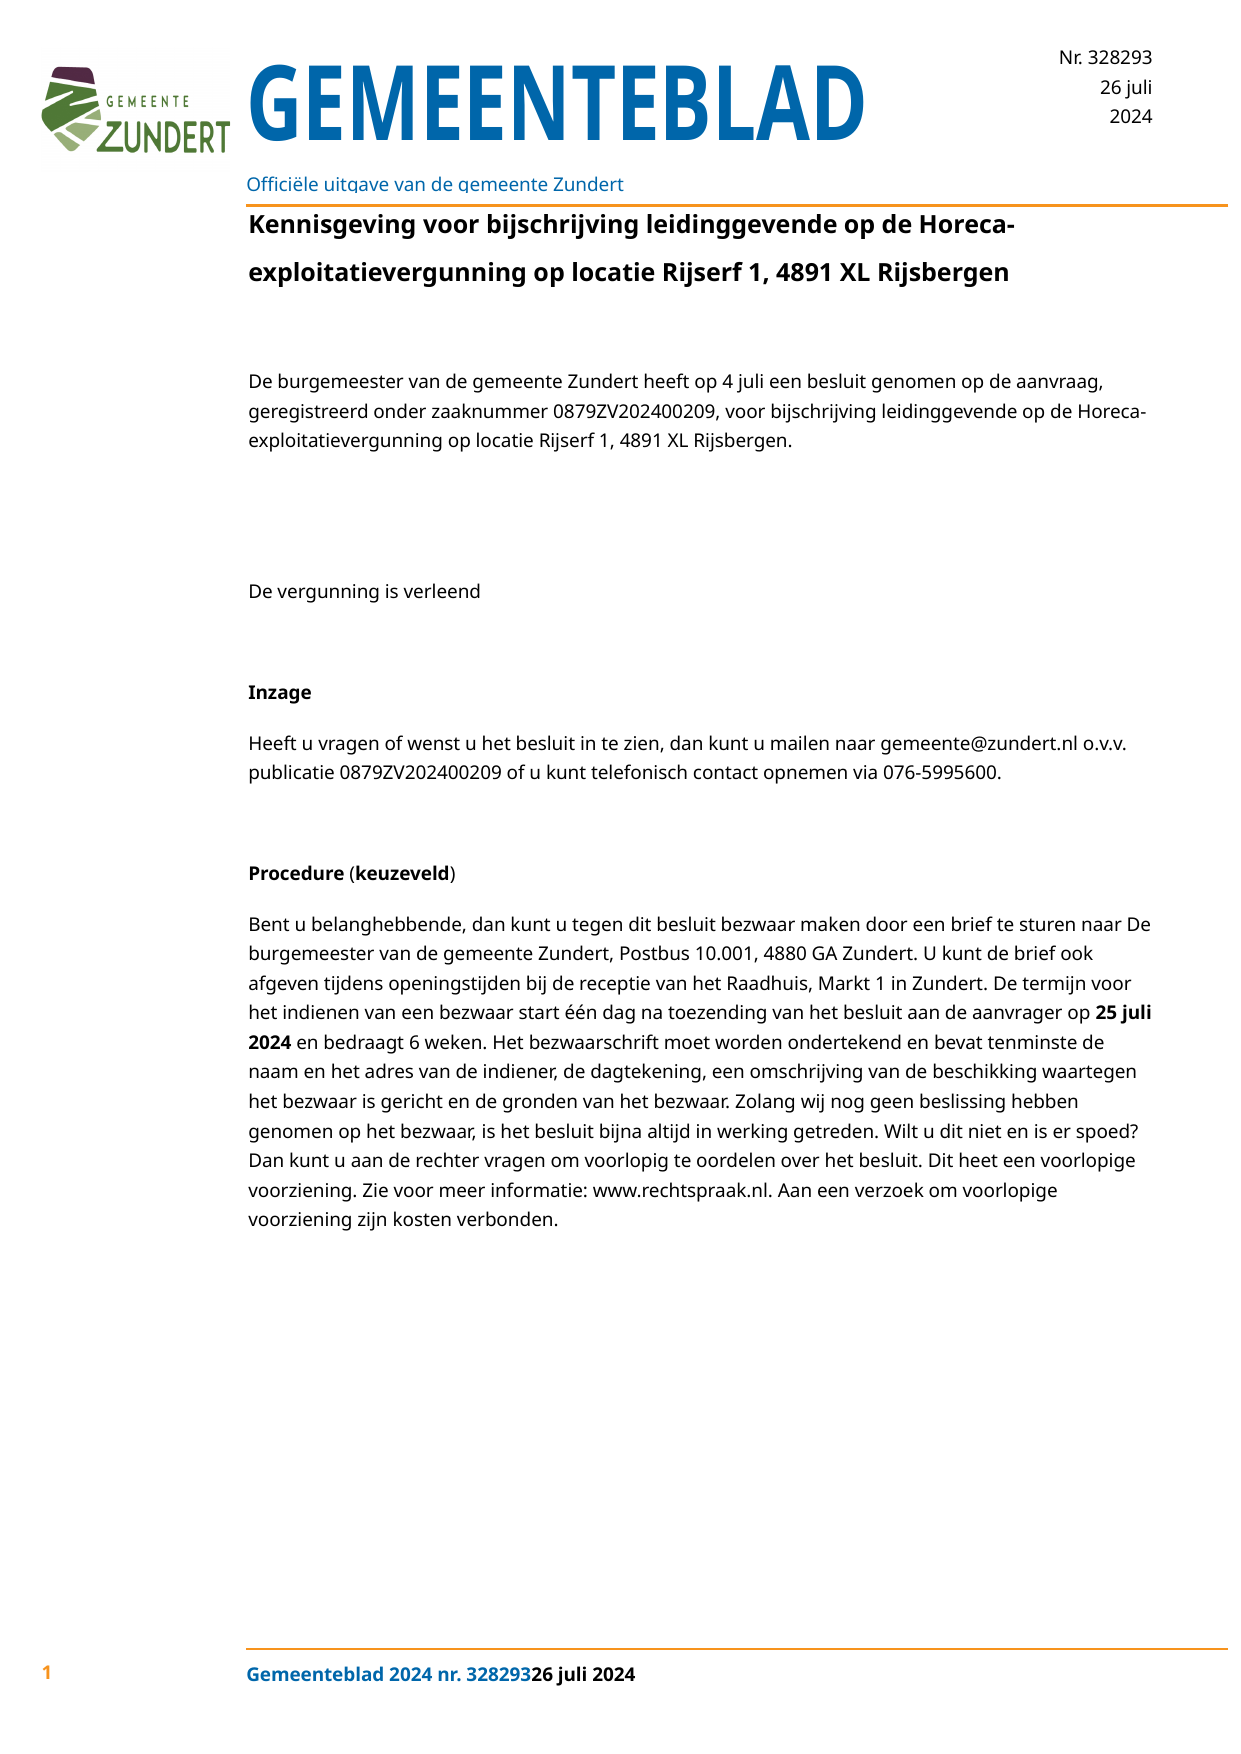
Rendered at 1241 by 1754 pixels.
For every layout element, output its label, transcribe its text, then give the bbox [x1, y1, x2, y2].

text De burgemeester van de gemeente Zundert heeft op 4 juli een besluit genomen op de aanvraag, geregistreerd onder zaaknummer 0879ZV202400209, voor bijschrijving leidinggevende op de Horeca-exploitatievergunning op locatie Rijserf 1, 4891 XL Rijsbergen. [248, 368, 1152, 453]
text Inzage [248, 679, 1152, 705]
text Heeft u vragen of wenst u het besluit in te zien, dan kunt u mailen naar gemeente@zundert.nl o.v.v. publicatie 0879ZV202400209 of u kunt telefonisch contact opnemen via 076-5995600. [248, 730, 1152, 785]
text De vergunning is verleend [248, 579, 1152, 604]
text Procedure (keuzeveld) [248, 860, 1152, 886]
picture [41, 47, 231, 172]
text Kennisgeving voor bijschrijving leidinggevende op de Horeca-exploitatievergunning op locatie Rijserf 1, 4891 XL Rijsbergen [248, 207, 1152, 288]
text Bent u belanghebbende, dan kunt u tegen dit besluit bezwaar maken door een brief te sturen naar De burgemeester van de gemeente Zundert, Postbus 10.001, 4880 GA Zundert. U kunt de brief ook afgeven tijdens openingstijden bij de receptie van het Raadhuis, Markt 1 in Zundert. De termijn voor het indienen van een bezwaar start één dag na toezending van het besluit aan de aanvrager op 25 juli 2024 en bedraagt 6 weken. Het bezwaarschrift moet worden ondertekend en bevat tenminste de naam en het adres van de indiener, de dagtekening, een omschrijving van de beschikking waartegen het bezwaar is gericht en de gronden van het bezwaar. Zolang wij nog geen beslissing hebben genomen op het bezwaar, is het besluit bijna altijd in werking getreden. Wilt u dit niet en is er spoed? Dan kunt u aan de rechter vragen om voorlopig te oordelen over het besluit. Dit heet een voorlopige voorziening. Zie voor meer informatie: www.rechtspraak.nl. Aan een verzoek om voorlopige voorziening zijn kosten verbonden. [248, 911, 1152, 1232]
